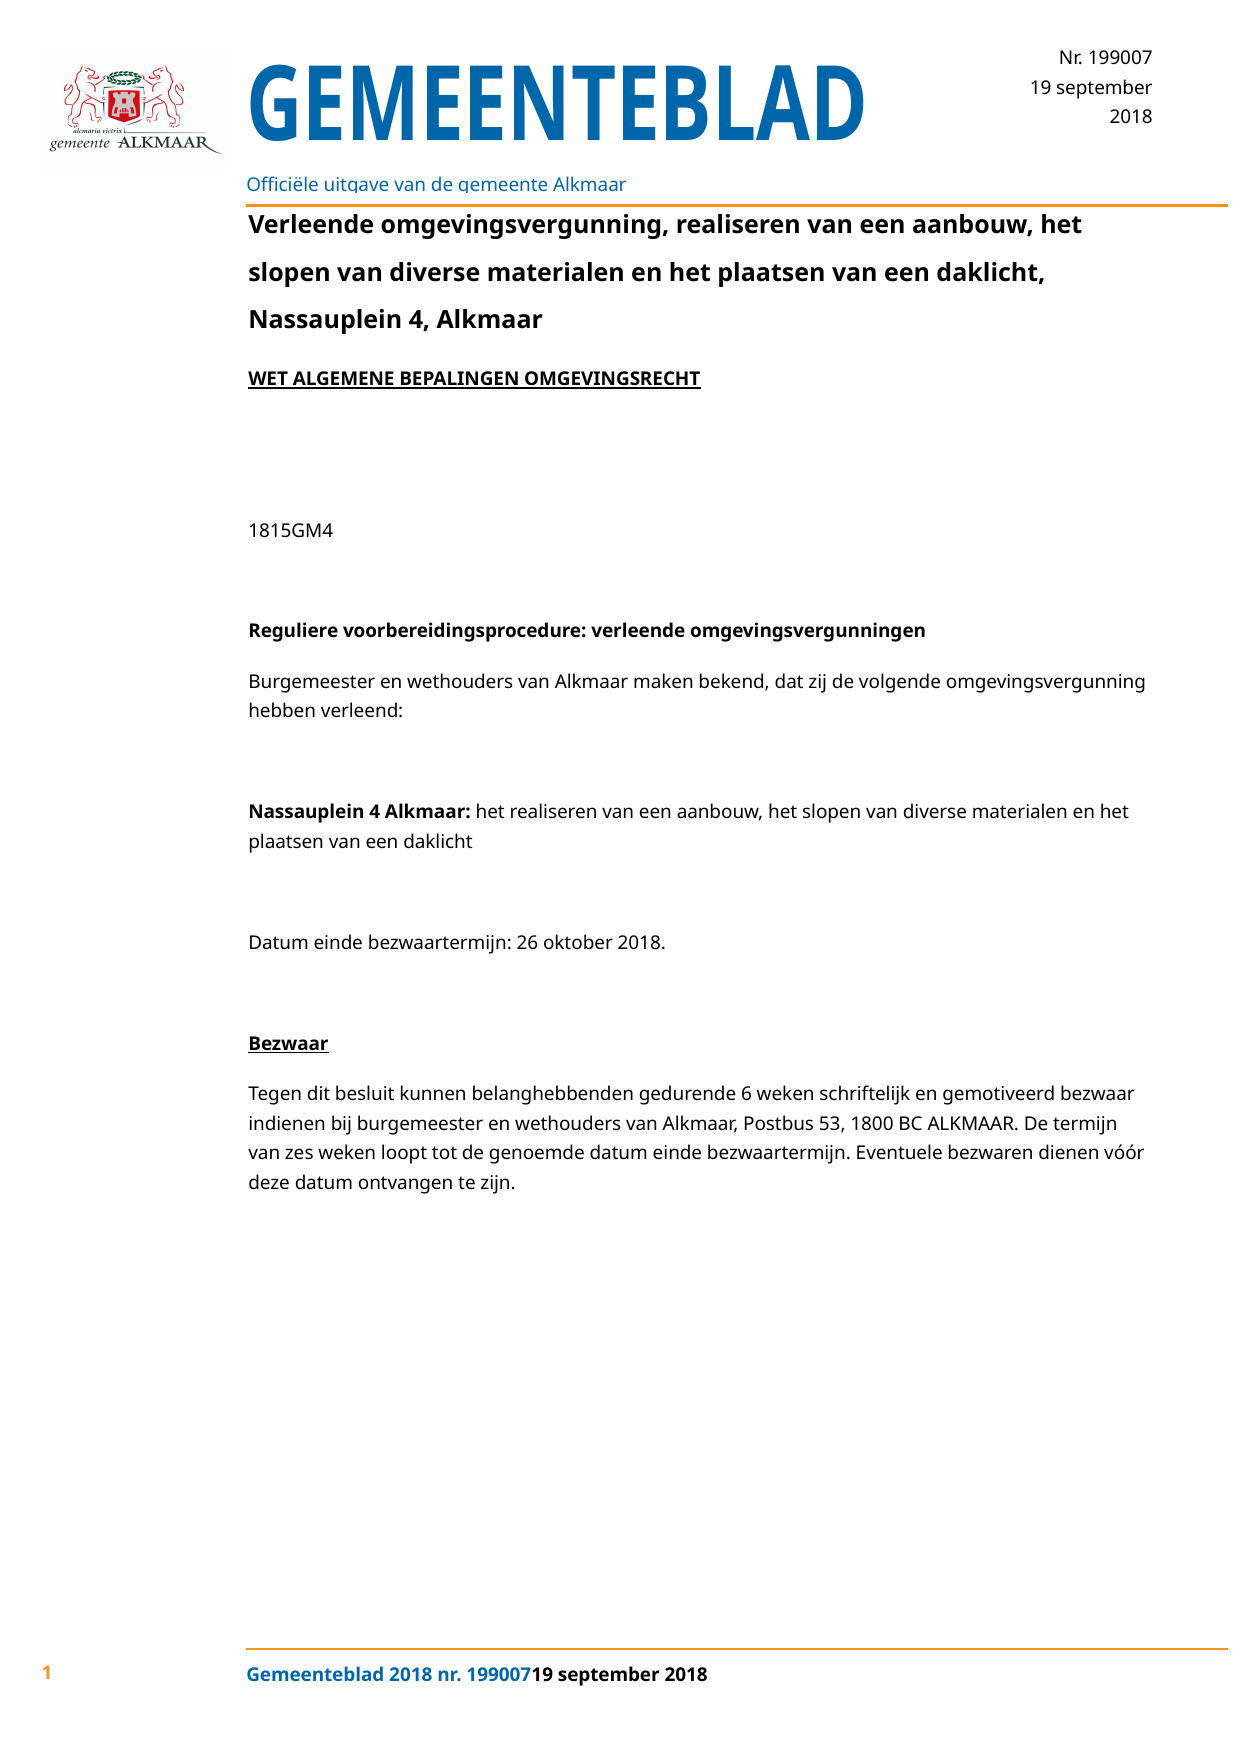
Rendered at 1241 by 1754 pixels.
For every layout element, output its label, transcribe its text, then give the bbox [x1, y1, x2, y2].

text Bezwaar [248, 1030, 1152, 1055]
text Reguliere voorbereidingsprocedure: verleende omgevingsvergunningen [248, 618, 1152, 643]
text Tegen dit besluit kunnen belanghebbenden gedurende 6 weken schriftelijk en gemotiveerd bezwaar indienen bij burgemeester en wethouders van Alkmaar, Postbus 53, 1800 BC ALKMAAR. De termijn van zes weken loopt tot de genoemde datum einde bezwaartermijn. Eventuele bezwaren dienen vóór deze datum ontvangen te zijn. [248, 1080, 1152, 1194]
text Datum einde bezwaartermijn: 26 oktober 2018. [248, 929, 1152, 954]
text Nassauplein 4 Alkmaar: het realiseren van een aanbouw, het slopen van diverse materialen en het plaatsen van een daklicht [248, 798, 1152, 854]
text WET ALGEMENE BEPALINGEN OMGEVINGSRECHT [248, 366, 1152, 391]
text 1815GM4 [248, 517, 1152, 542]
text Verleende omgevingsvergunning, realiseren van een aanbouw, het slopen van diverse materialen en het plaatsen van een daklicht, Nassauplein 4, Alkmaar [248, 207, 1152, 336]
picture [41, 47, 231, 172]
text Burgemeester en wethouders van Alkmaar maken bekend, dat zij de volgende omgevingsvergunning hebben verleend: [248, 668, 1152, 723]
